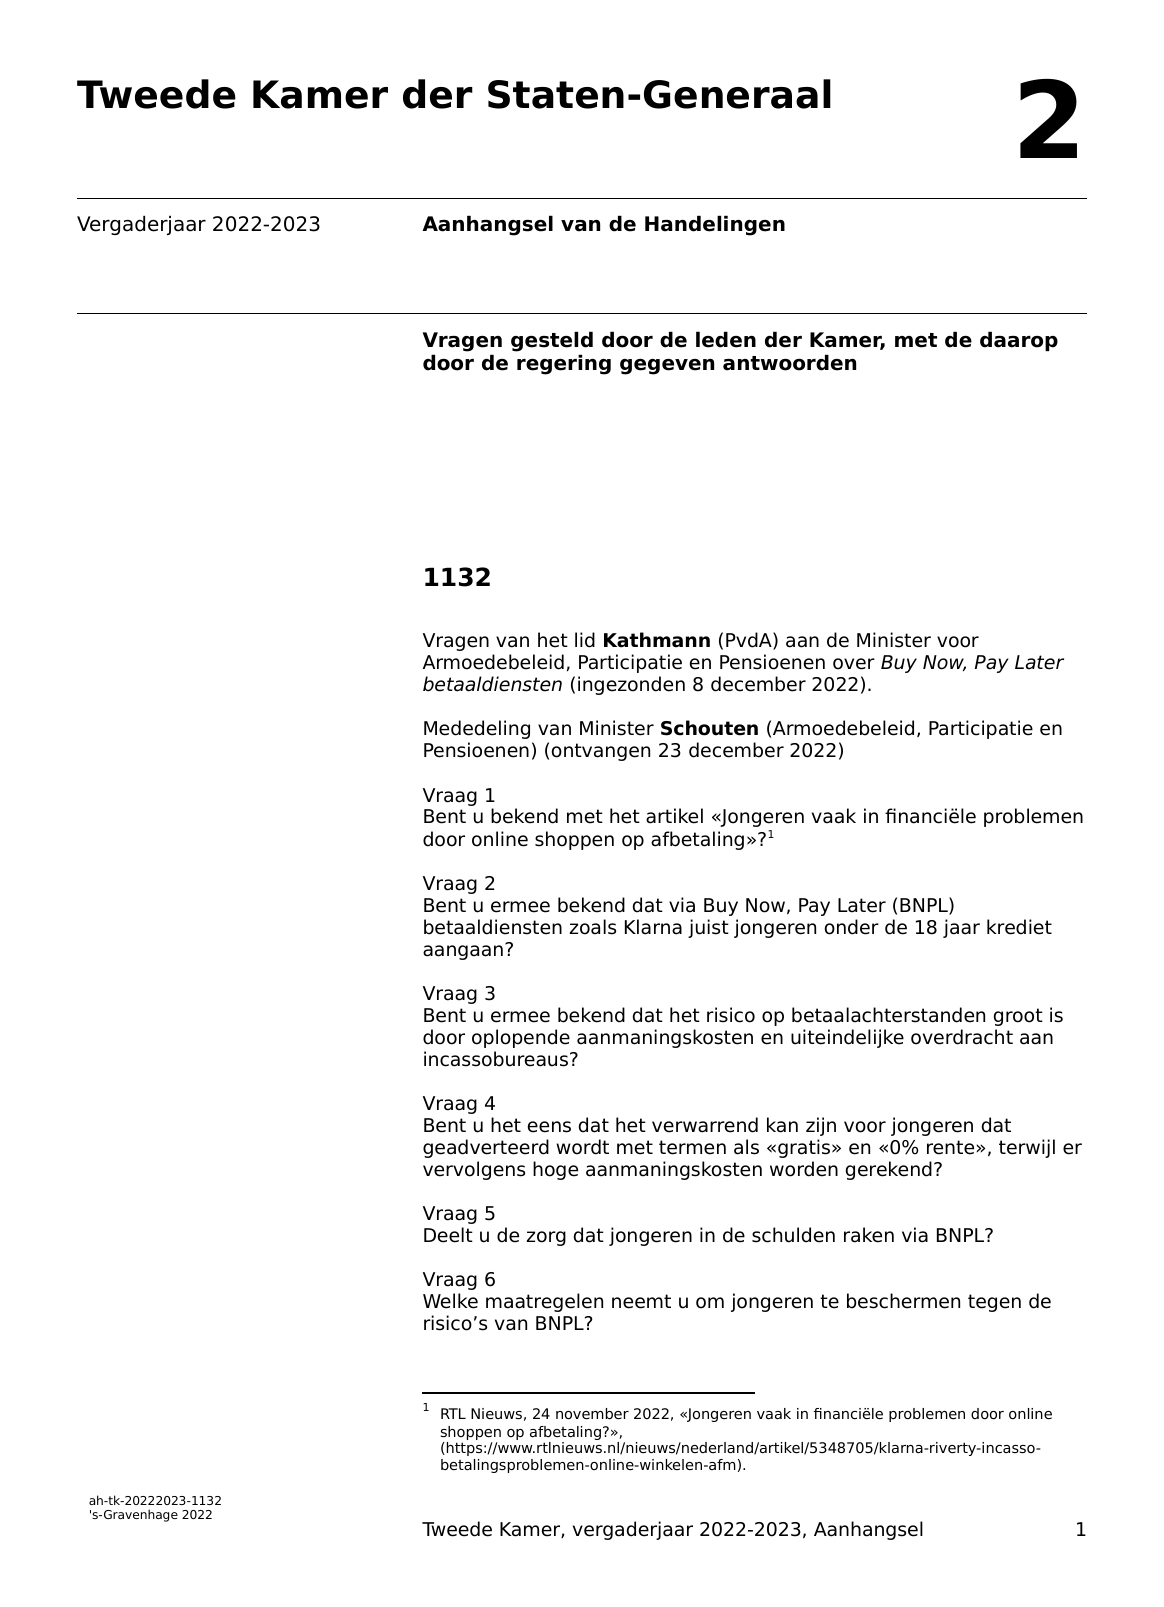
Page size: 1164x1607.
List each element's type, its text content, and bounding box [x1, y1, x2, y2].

text Mededeling van Minister Schouten (Armoedebeleid, Participatie en Pensioenen) (ontvangen 23 december 2022) [422, 718, 1087, 762]
text Bent u ermee bekend dat via Buy Now, Pay Later (BNPL) betaaldiensten zoals Klarna juist jongeren onder de 18 jaar krediet aangaan? [422, 894, 1087, 961]
table_cell Aanhangsel van de Handelingen [422, 199, 1087, 313]
text Bent u bekend met het artikel «Jongeren vaak in financiële problemen door online shoppen op afbetaling»? [422, 806, 1087, 850]
table_header Tweede Kamer der Staten-Generaal [77, 59, 886, 198]
text 1132 [422, 563, 1087, 592]
text Vraag 1 [422, 784, 1087, 806]
table_cell Vragen gesteld door de leden der Kamer, met de daarop door de regering gegeven antwoorden [422, 314, 1087, 375]
text Vraag 6 [422, 1269, 1087, 1291]
text Bent u ermee bekend dat het risico op betaalachterstanden groot is door oplopende aanmaningskosten en uiteindelijke overdracht aan incassobureaus? [422, 1005, 1087, 1071]
text RTL Nieuws, 24 november 2022, «Jongeren vaak in financiële problemen door online shoppen op afbetaling?», (https://www.rtlnieuws.nl/nieuws/nederland/artikel/5348705/klarna-riverty-incasso-betalingsproblemen-online-winkelen-afm). [422, 1402, 1087, 1474]
text Vraag 3 [422, 983, 1087, 1005]
table_cell Vergaderjaar 2022-2023 [77, 199, 422, 313]
text 's-Gravenhage 2022 [88, 1508, 323, 1522]
text ah-tk-20222023-1132 [88, 1494, 323, 1508]
text Vraag 5 [422, 1203, 1087, 1225]
text Vragen van het lid Kathmann (PvdA) aan de Minister voor Armoedebeleid, Participatie en Pensioenen over Buy Now, Pay Later betaaldiensten (ingezonden 8 december 2022). [422, 630, 1087, 696]
text Welke maatregelen neemt u om jongeren te beschermen tegen de risico’s van BNPL? [422, 1291, 1087, 1335]
table_header 2 [886, 59, 1087, 198]
text Vraag 4 [422, 1093, 1087, 1115]
text Deelt u de zorg dat jongeren in de schulden raken via BNPL? [422, 1225, 1087, 1247]
text Bent u het eens dat het verwarrend kan zijn voor jongeren dat geadverteerd wordt met termen als «gratis» en «0% rente», terwijl er vervolgens hoge aanmaningskosten worden gerekend? [422, 1115, 1087, 1181]
text Vraag 2 [422, 873, 1087, 894]
table_cell [77, 314, 422, 375]
